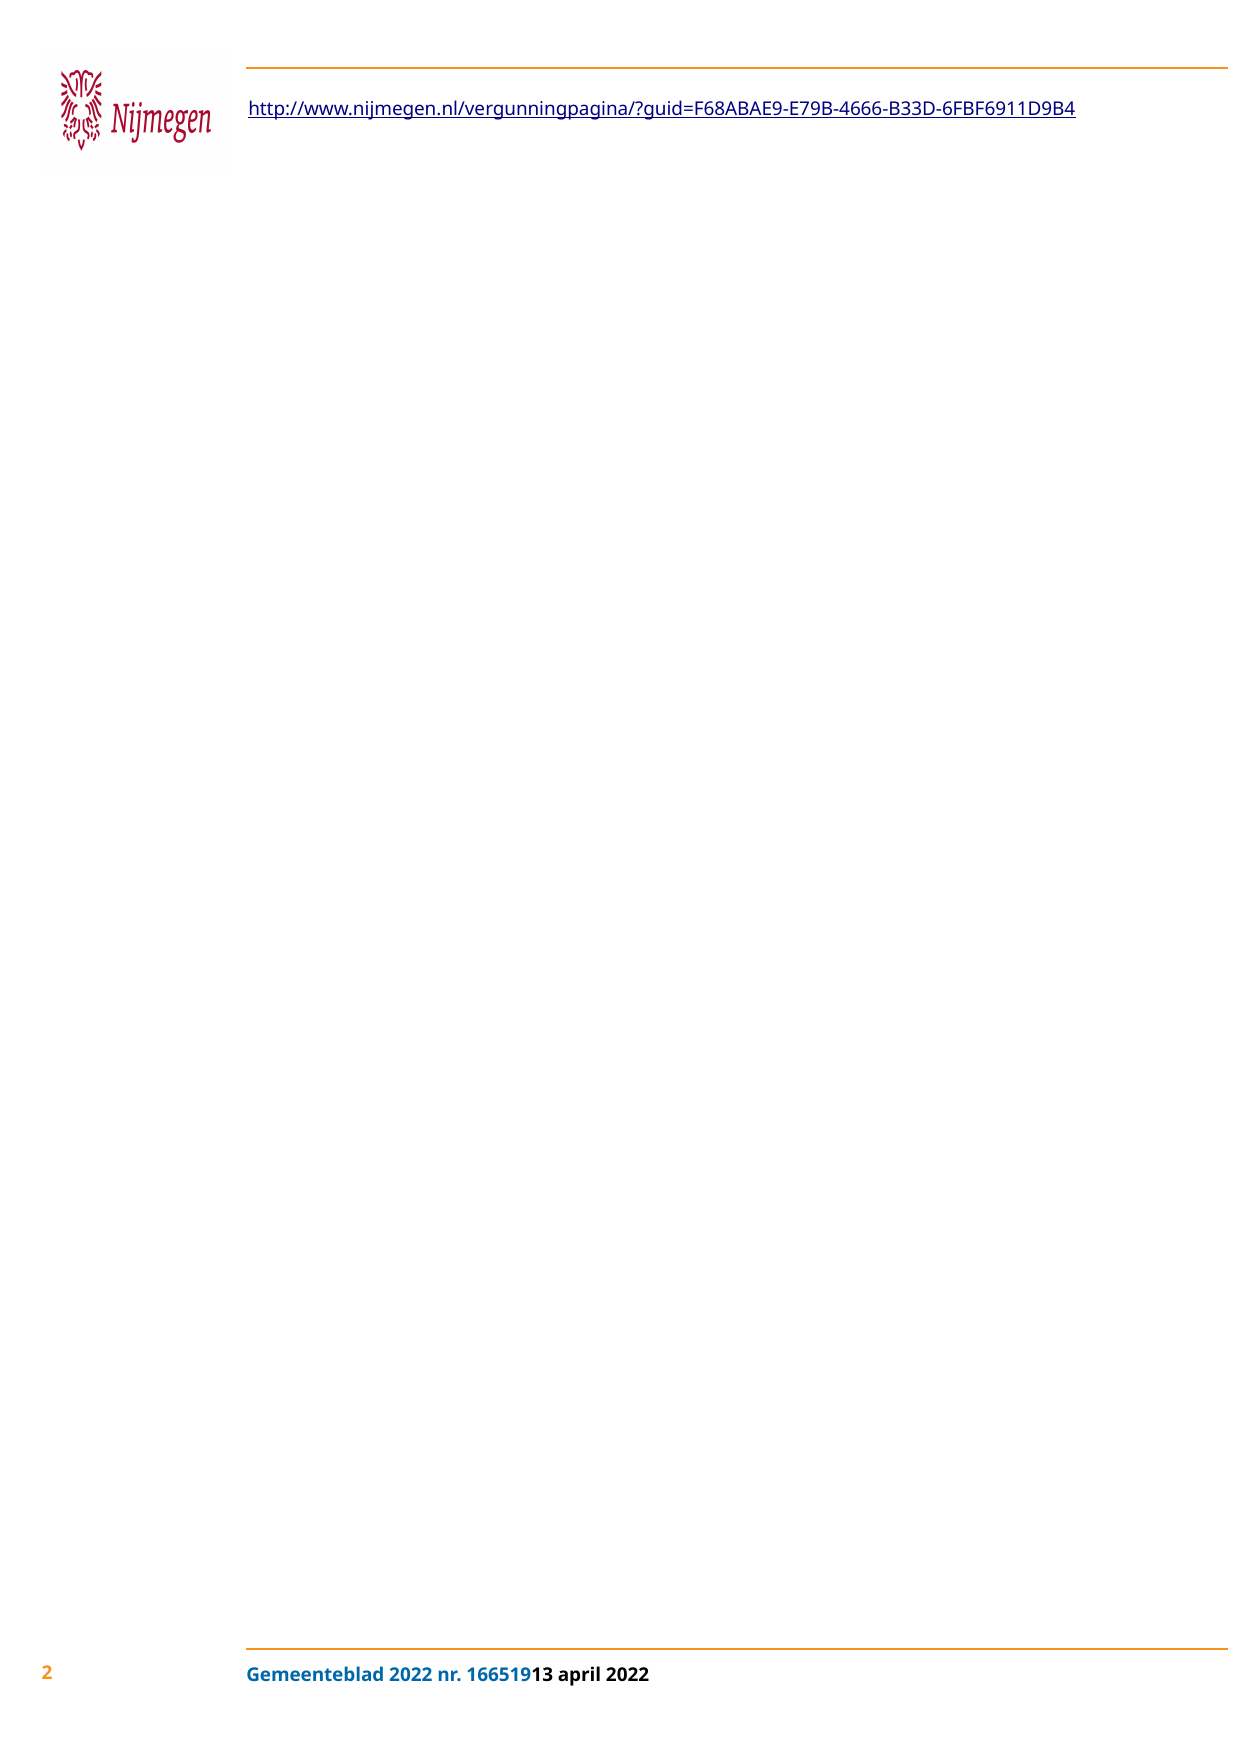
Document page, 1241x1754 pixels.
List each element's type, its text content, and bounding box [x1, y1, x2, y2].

text http://www.nijmegen.nl/vergunningpagina/?guid=F68ABAE9-E79B-4666-B33D-6FBF6911D9B4 [248, 95, 1152, 121]
picture [41, 47, 231, 172]
